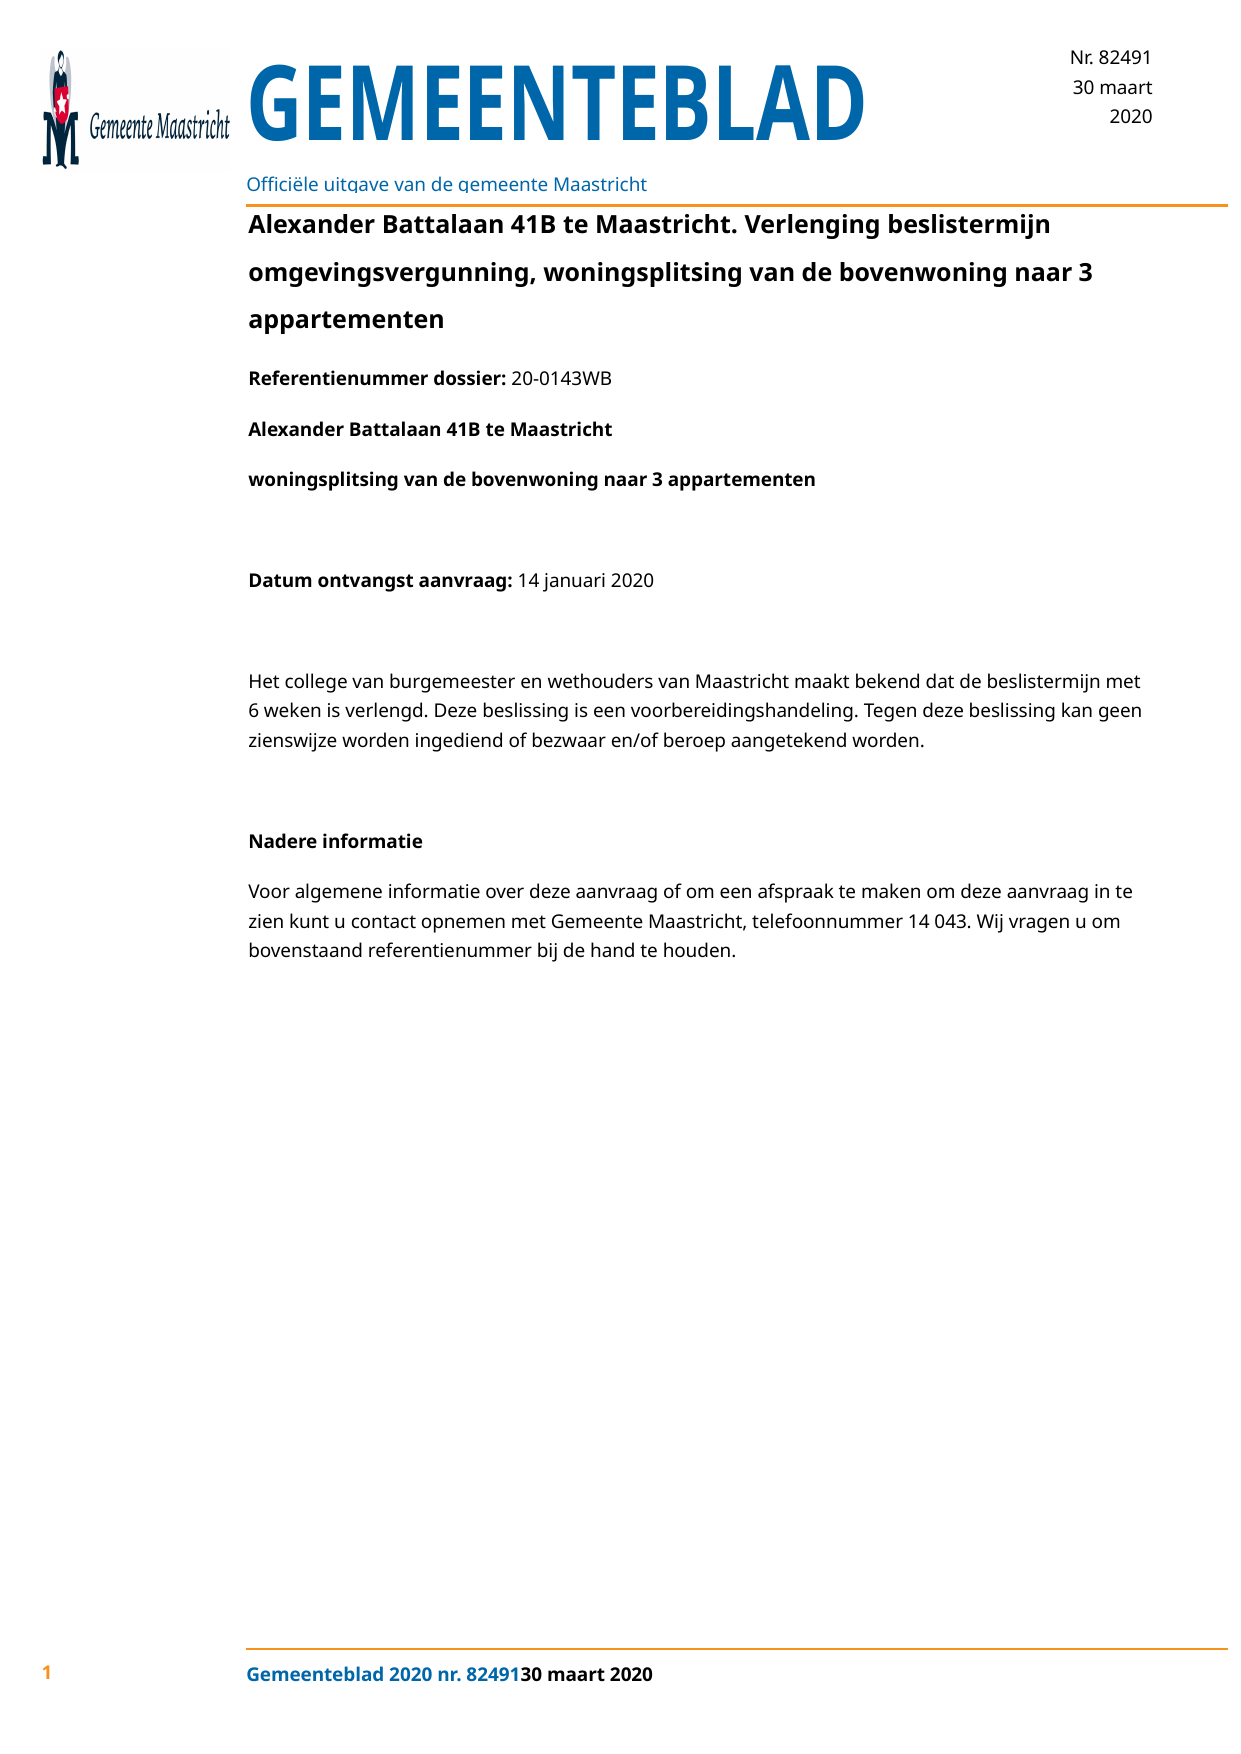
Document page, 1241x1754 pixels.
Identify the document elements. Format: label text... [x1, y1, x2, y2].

text woningsplitsing van de bovenwoning naar 3 appartementen [248, 466, 1152, 492]
text Referentienummer dossier: 20-0143WB [248, 366, 1152, 391]
text Voor algemene informatie over deze aanvraag of om een afspraak te maken om deze aanvraag in te zien kunt u contact opnemen met Gemeente Maastricht, telefoonnummer 14 043. Wij vragen u om bovenstaand referentienummer bij de hand te houden. [248, 878, 1152, 963]
text Het college van burgemeester en wethouders van Maastricht maakt bekend dat de beslistermijn met 6 weken is verlengd. Deze beslissing is een voorbereidingshandeling. Tegen deze beslissing kan geen zienswijze worden ingediend of bezwaar en/of beroep aangetekend worden. [248, 668, 1152, 753]
text Alexander Battalaan 41B te Maastricht. Verlenging beslistermijn omgevingsvergunning, woningsplitsing van de bovenwoning naar 3 appartementen [248, 207, 1152, 336]
text Alexander Battalaan 41B te Maastricht [248, 416, 1152, 442]
text Nadere informatie [248, 828, 1152, 854]
text Datum ontvangst aanvraag: 14 januari 2020 [248, 567, 1152, 593]
picture [41, 47, 231, 172]
